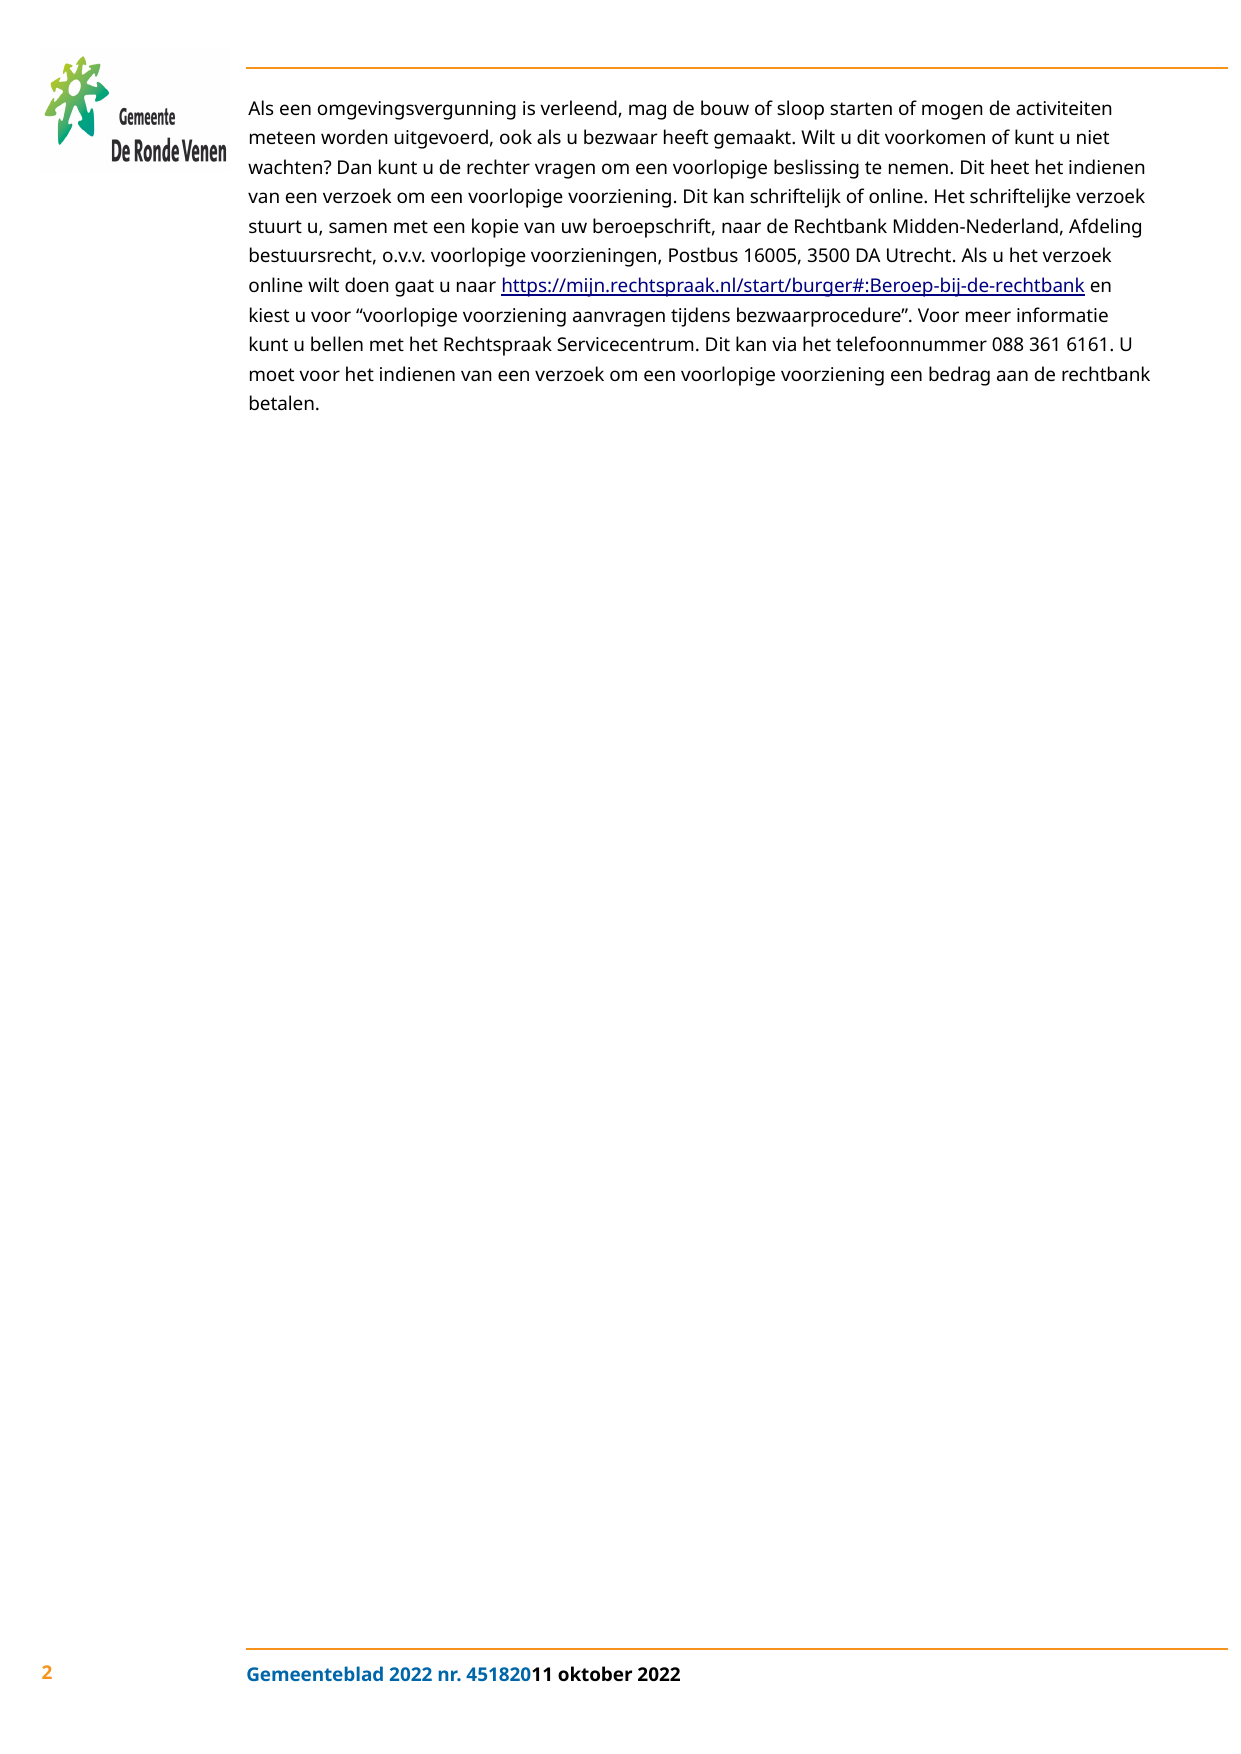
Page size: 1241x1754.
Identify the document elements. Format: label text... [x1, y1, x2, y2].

picture [41, 47, 231, 172]
text Als een omgevingsvergunning is verleend, mag de bouw of sloop starten of mogen de activiteiten meteen worden uitgevoerd, ook als u bezwaar heeft gemaakt. Wilt u dit voorkomen of kunt u niet wachten? Dan kunt u de rechter vragen om een voorlopige beslissing te nemen. Dit heet het indienen van een verzoek om een voorlopige voorziening. Dit kan schriftelijk of online. Het schriftelijke verzoek stuurt u, samen met een kopie van uw beroepschrift, naar de Rechtbank Midden-Nederland, Afdeling bestuursrecht, o.v.v. voorlopige voorzieningen, Postbus 16005, 3500 DA Utrecht. Als u het verzoek online wilt doen gaat u naar https://mijn.rechtspraak.nl/start/burger#:Beroep-bij-de-rechtbank en kiest u voor “voorlopige voorziening aanvragen tijdens bezwaarprocedure”. Voor meer informatie kunt u bellen met het Rechtspraak Servicecentrum. Dit kan via het telefoonnummer 088 361 6161. U moet voor het indienen van een verzoek om een voorlopige voorziening een bedrag aan de rechtbank betalen. [248, 95, 1152, 416]
